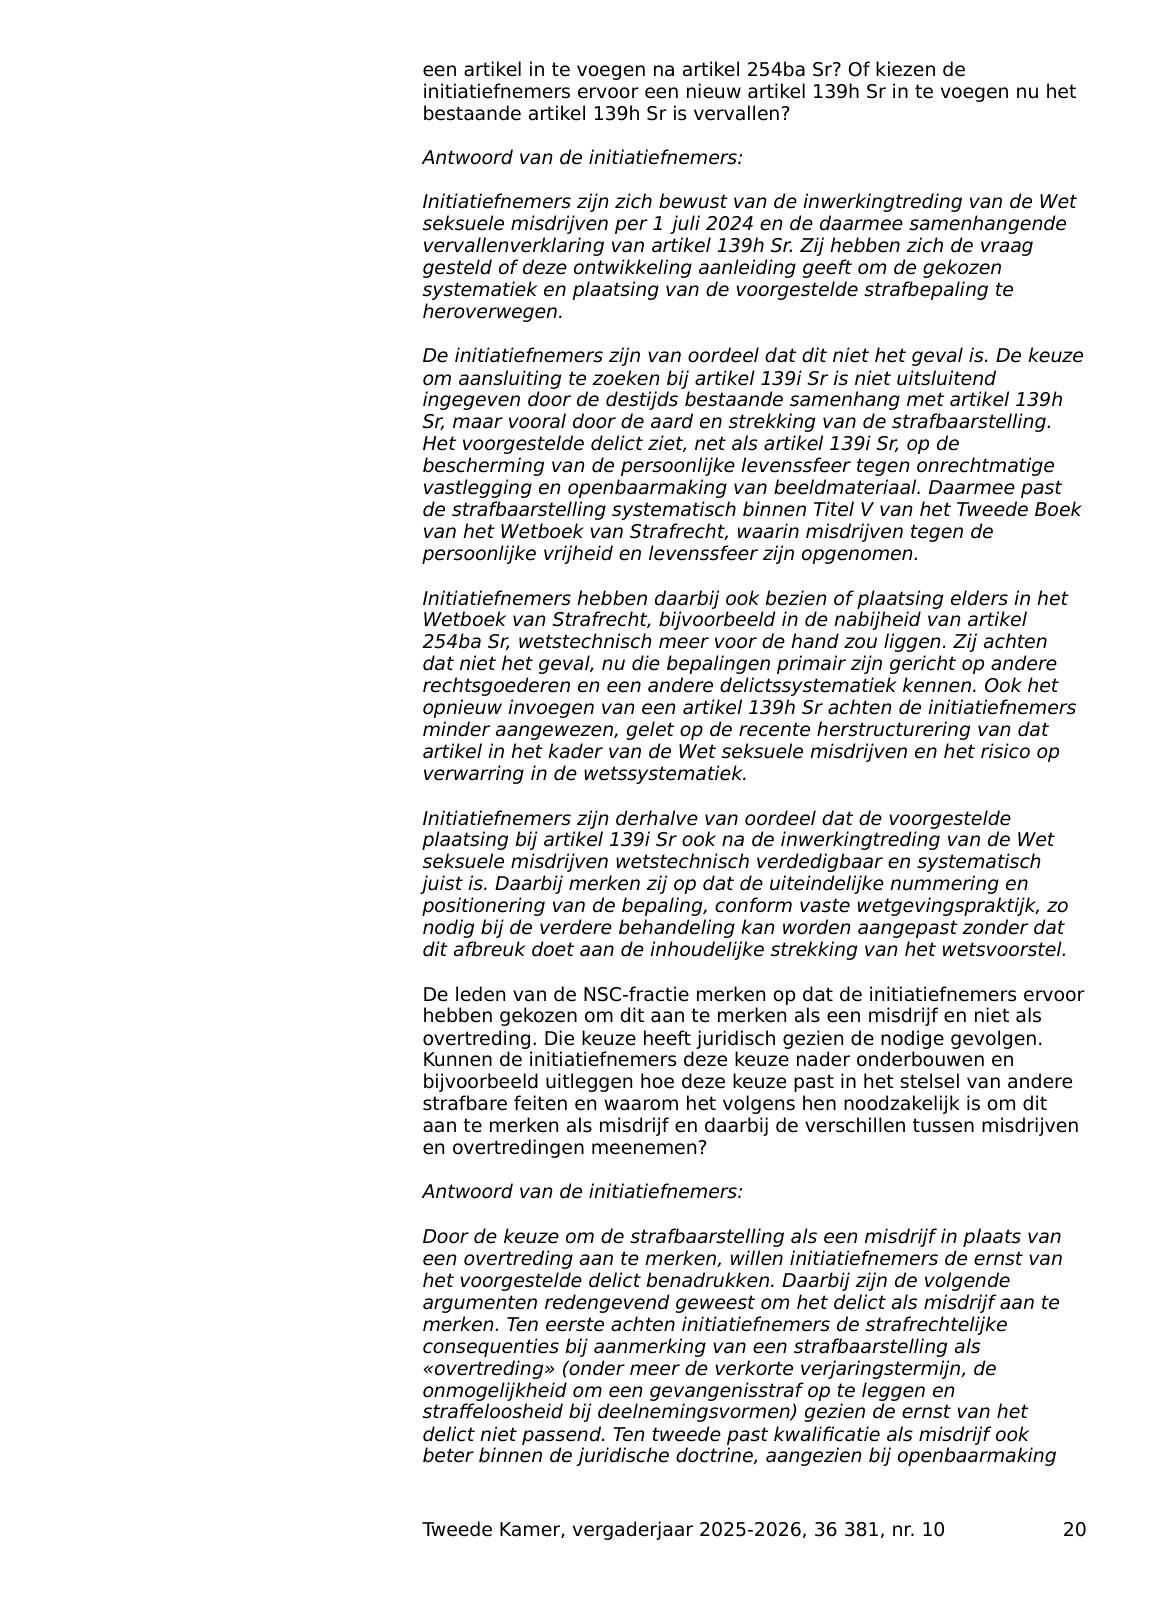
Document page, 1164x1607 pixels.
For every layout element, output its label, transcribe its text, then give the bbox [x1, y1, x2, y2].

text De initiatiefnemers zijn van oordeel dat dit niet het geval is. De keuze om aansluiting te zoeken bij artikel 139i Sr is niet uitsluitend ingegeven door de destijds bestaande samenhang met artikel 139h Sr, maar vooral door de aard en strekking van de strafbaarstelling. Het voorgestelde delict ziet, net als artikel 139i Sr, op de bescherming van de persoonlijke levenssfeer tegen onrechtmatige vastlegging en openbaarmaking van beeldmateriaal. Daarmee past de strafbaarstelling systematisch binnen Titel V van het Tweede Boek van het Wetboek van Strafrecht, waarin misdrijven tegen de persoonlijke vrijheid en levenssfeer zijn opgenomen. [422, 345, 1087, 565]
text Initiatiefnemers zijn zich bewust van de inwerkingtreding van de Wet seksuele misdrijven per 1 juli 2024 en de daarmee samenhangende vervallenverklaring van artikel 139h Sr. Zij hebben zich de vraag gesteld of deze ontwikkeling aanleiding geeft om de gekozen systematiek en plaatsing van de voorgestelde strafbepaling te heroverwegen. [422, 191, 1087, 323]
text Door de keuze om de strafbaarstelling als een misdrijf in plaats van een overtreding aan te merken, willen initiatiefnemers de ernst van het voorgestelde delict benadrukken. Daarbij zijn de volgende argumenten redengevend geweest om het delict als misdrijf aan te merken. Ten eerste achten initiatiefnemers de strafrechtelijke consequenties bij aanmerking van een strafbaarstelling als «overtreding» (onder meer de verkorte verjaringstermijn, de onmogelijkheid om een gevangenisstraf op te leggen en straffeloosheid bij deelnemingsvormen) gezien de ernst van het delict niet passend. Ten tweede past kwalificatie als misdrijf ook beter binnen de juridische doctrine, aangezien bij openbaarmaking [422, 1226, 1087, 1467]
subtitle Antwoord van de initiatiefnemers: [422, 1181, 1087, 1203]
text Initiatiefnemers zijn derhalve van oordeel dat de voorgestelde plaatsing bij artikel 139i Sr ook na de inwerkingtreding van de Wet seksuele misdrijven wetstechnisch verdedigbaar en systematisch juist is. Daarbij merken zij op dat de uiteindelijke nummering en positionering van de bepaling, conform vaste wetgevingspraktijk, zo nodig bij de verdere behandeling kan worden aangepast zonder dat dit afbreuk doet aan de inhoudelijke strekking van het wetsvoorstel. [422, 807, 1087, 961]
text De leden van de NSC-fractie merken op dat de initiatiefnemers ervoor hebben gekozen om dit aan te merken als een misdrijf en niet als overtreding. Die keuze heeft juridisch gezien de nodige gevolgen. Kunnen de initiatiefnemers deze keuze nader onderbouwen en bijvoorbeeld uitleggen hoe deze keuze past in het stelsel van andere strafbare feiten en waarom het volgens hen noodzakelijk is om dit aan te merken als misdrijf en daarbij de verschillen tussen misdrijven en overtredingen meenemen? [422, 983, 1087, 1159]
text Initiatiefnemers hebben daarbij ook bezien of plaatsing elders in het Wetboek van Strafrecht, bijvoorbeeld in de nabijheid van artikel 254ba Sr, wetstechnisch meer voor de hand zou liggen. Zij achten dat niet het geval, nu die bepalingen primair zijn gericht op andere rechtsgoederen en een andere delictssystematiek kennen. Ook het opnieuw invoegen van een artikel 139h Sr achten de initiatiefnemers minder aangewezen, gelet op de recente herstructurering van dat artikel in het kader van de Wet seksuele misdrijven en het risico op verwarring in de wetssystematiek. [422, 587, 1087, 785]
subtitle Antwoord van de initiatiefnemers: [422, 147, 1087, 169]
text een artikel in te voegen na artikel 254ba Sr? Of kiezen de initiatiefnemers ervoor een nieuw artikel 139h Sr in te voegen nu het bestaande artikel 139h Sr is vervallen? [422, 59, 1087, 125]
